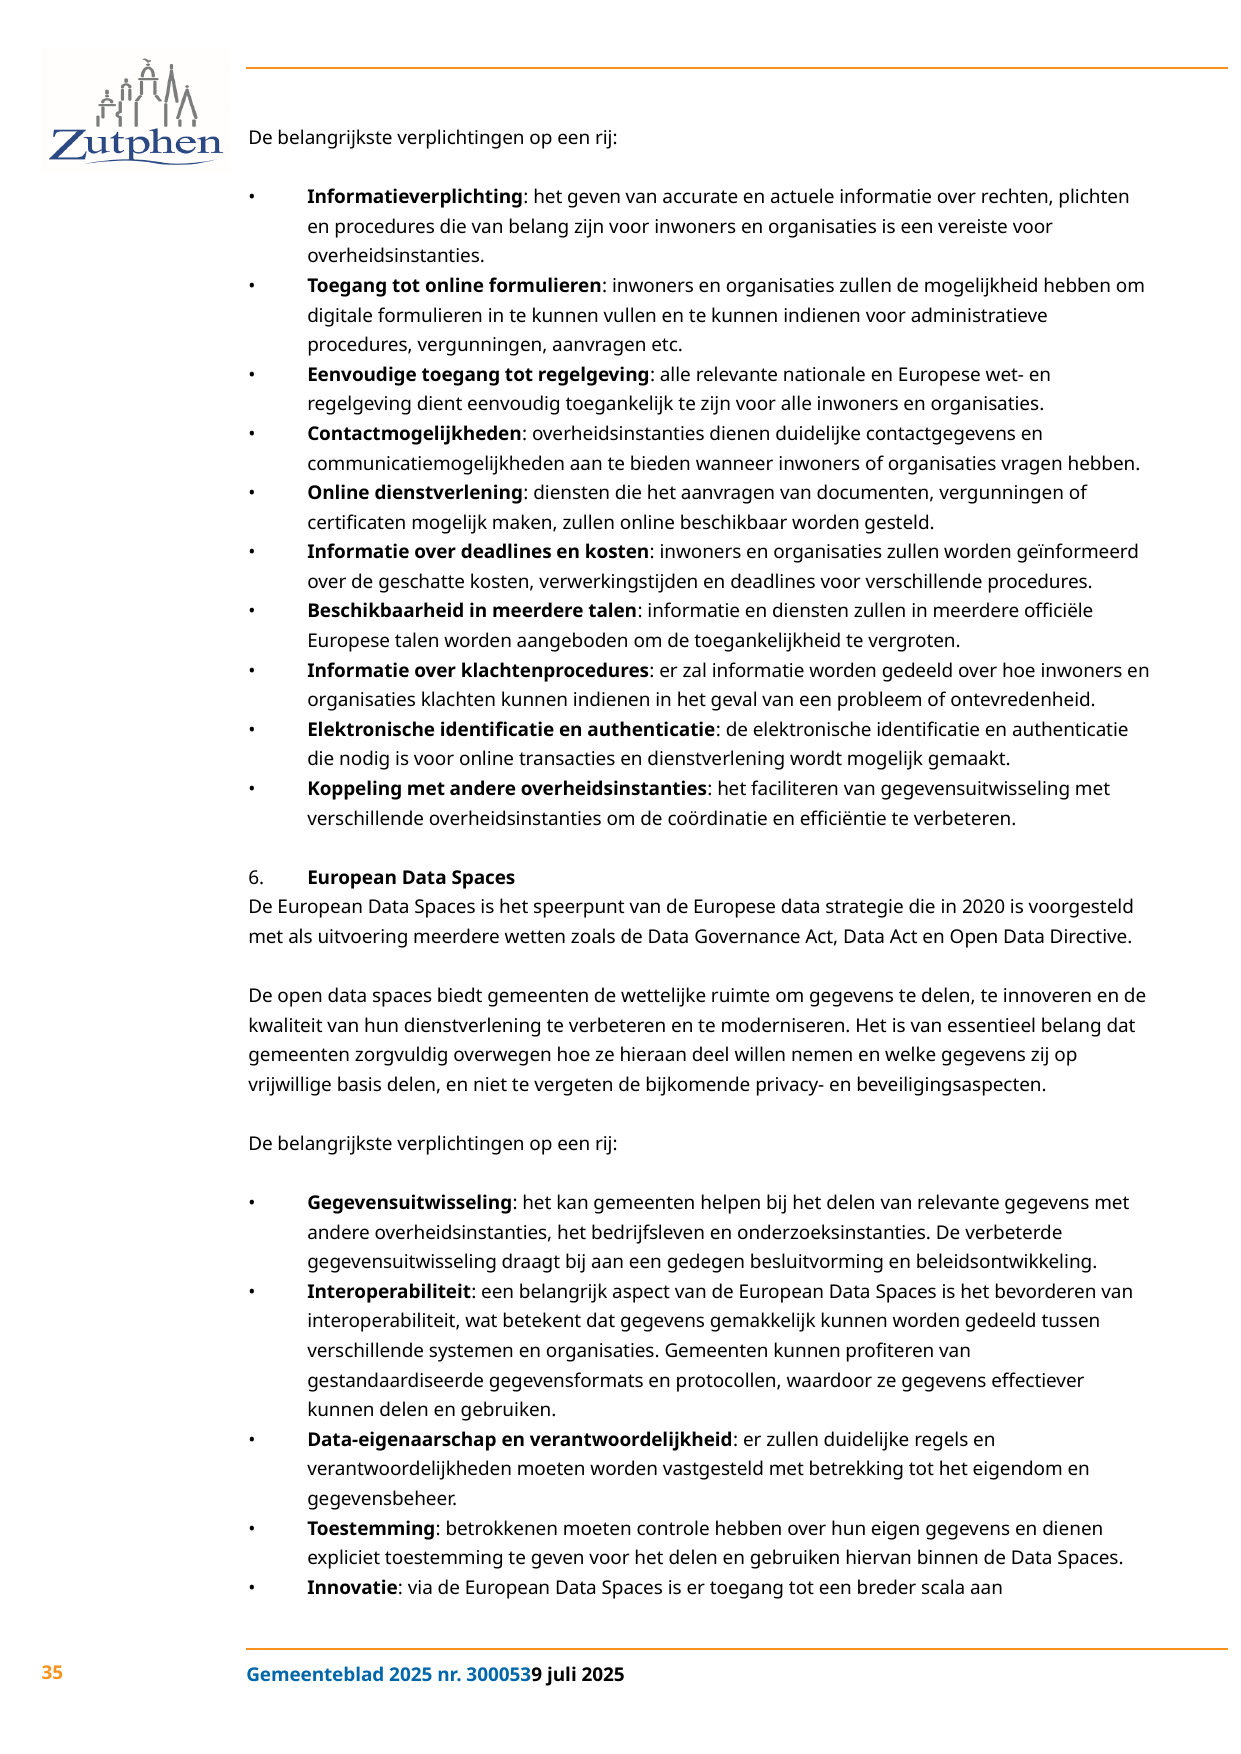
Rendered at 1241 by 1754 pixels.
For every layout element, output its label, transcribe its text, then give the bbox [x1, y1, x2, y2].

list Gegevensuitwisseling: het kan gemeenten helpen bij het delen van relevante gegevens met andere overheidsinstanties, het bedrijfsleven en onderzoeksinstanties. De verbeterde gegevensuitwisseling draagt bij aan een gedegen besluitvorming en beleidsontwikkeling. [248, 1189, 1152, 1274]
text De open data spaces biedt gemeenten de wettelijke ruimte om gegevens te delen, te innoveren en de kwaliteit van hun dienstverlening te verbeteren en te moderniseren. Het is van essentieel belang dat gemeenten zorgvuldig overwegen hoe ze hieraan deel willen nemen en welke gegevens zij op vrijwillige basis delen, en niet te vergeten de bijkomende privacy- en beveiligingsaspecten. [248, 982, 1152, 1097]
list Beschikbaarheid in meerdere talen: informatie en diensten zullen in meerdere officiële Europese talen worden aangeboden om de toegankelijkheid te vergroten. [248, 598, 1152, 653]
list Toegang tot online formulieren: inwoners en organisaties zullen de mogelijkheid hebben om digitale formulieren in te kunnen vullen en te kunnen indienen voor administratieve procedures, vergunningen, aanvragen etc. [248, 272, 1152, 357]
text De European Data Spaces is het speerpunt van de Europese data strategie die in 2020 is voorgesteld met als uitvoering meerdere wetten zoals de Data Governance Act, Data Act en Open Data Directive. [248, 893, 1152, 949]
list Informatieverplichting: het geven van accurate en actuele informatie over rechten, plichten en procedures die van belang zijn voor inwoners en organisaties is een vereiste voor overheidsinstanties. [248, 183, 1152, 268]
list Elektronische identificatie en authenticatie: de elektronische identificatie en authenticatie die nodig is voor online transacties en dienstverlening wordt mogelijk gemaakt. [248, 716, 1152, 771]
text De belangrijkste verplichtingen op een rij: [248, 124, 1152, 150]
list Eenvoudige toegang tot regelgeving: alle relevante nationale en Europese wet- en regelgeving dient eenvoudig toegankelijk te zijn voor alle inwoners en organisaties. [248, 361, 1152, 416]
list Innovatie: via de European Data Spaces is er toegang tot een breder scala aan [248, 1574, 1152, 1600]
list Toestemming: betrokkenen moeten controle hebben over hun eigen gegevens en dienen expliciet toestemming te geven voor het delen en gebruiken hiervan binnen de Data Spaces. [248, 1515, 1152, 1570]
list European Data Spaces [248, 864, 1152, 890]
list Online dienstverlening: diensten die het aanvragen van documenten, vergunningen of certificaten mogelijk maken, zullen online beschikbaar worden gesteld. [248, 479, 1152, 535]
list Data-eigenaarschap en verantwoordelijkheid: er zullen duidelijke regels en verantwoordelijkheden moeten worden vastgesteld met betrekking tot het eigendom en gegevensbeheer. [248, 1426, 1152, 1511]
list Koppeling met andere overheidsinstanties: het faciliteren van gegevensuitwisseling met verschillende overheidsinstanties om de coördinatie en efficiëntie te verbeteren. [248, 775, 1152, 831]
list Interoperabiliteit: een belangrijk aspect van de European Data Spaces is het bevorderen van interoperabiliteit, wat betekent dat gegevens gemakkelijk kunnen worden gedeeld tussen verschillende systemen en organisaties. Gemeenten kunnen profiteren van gestandaardiseerde gegevensformats en protocollen, waardoor ze gegevens effectiever kunnen delen en gebruiken. [248, 1278, 1152, 1422]
list Informatie over deadlines en kosten: inwoners en organisaties zullen worden geïnformeerd over de geschatte kosten, verwerkingstijden en deadlines voor verschillende procedures. [248, 538, 1152, 594]
text De belangrijkste verplichtingen op een rij: [248, 1130, 1152, 1156]
picture [41, 47, 231, 172]
list Contactmogelijkheden: overheidsinstanties dienen duidelijke contactgegevens en communicatiemogelijkheden aan te bieden wanneer inwoners of organisaties vragen hebben. [248, 420, 1152, 476]
list Informatie over klachtenprocedures: er zal informatie worden gedeeld over hoe inwoners en organisaties klachten kunnen indienen in het geval van een probleem of ontevredenheid. [248, 657, 1152, 712]
